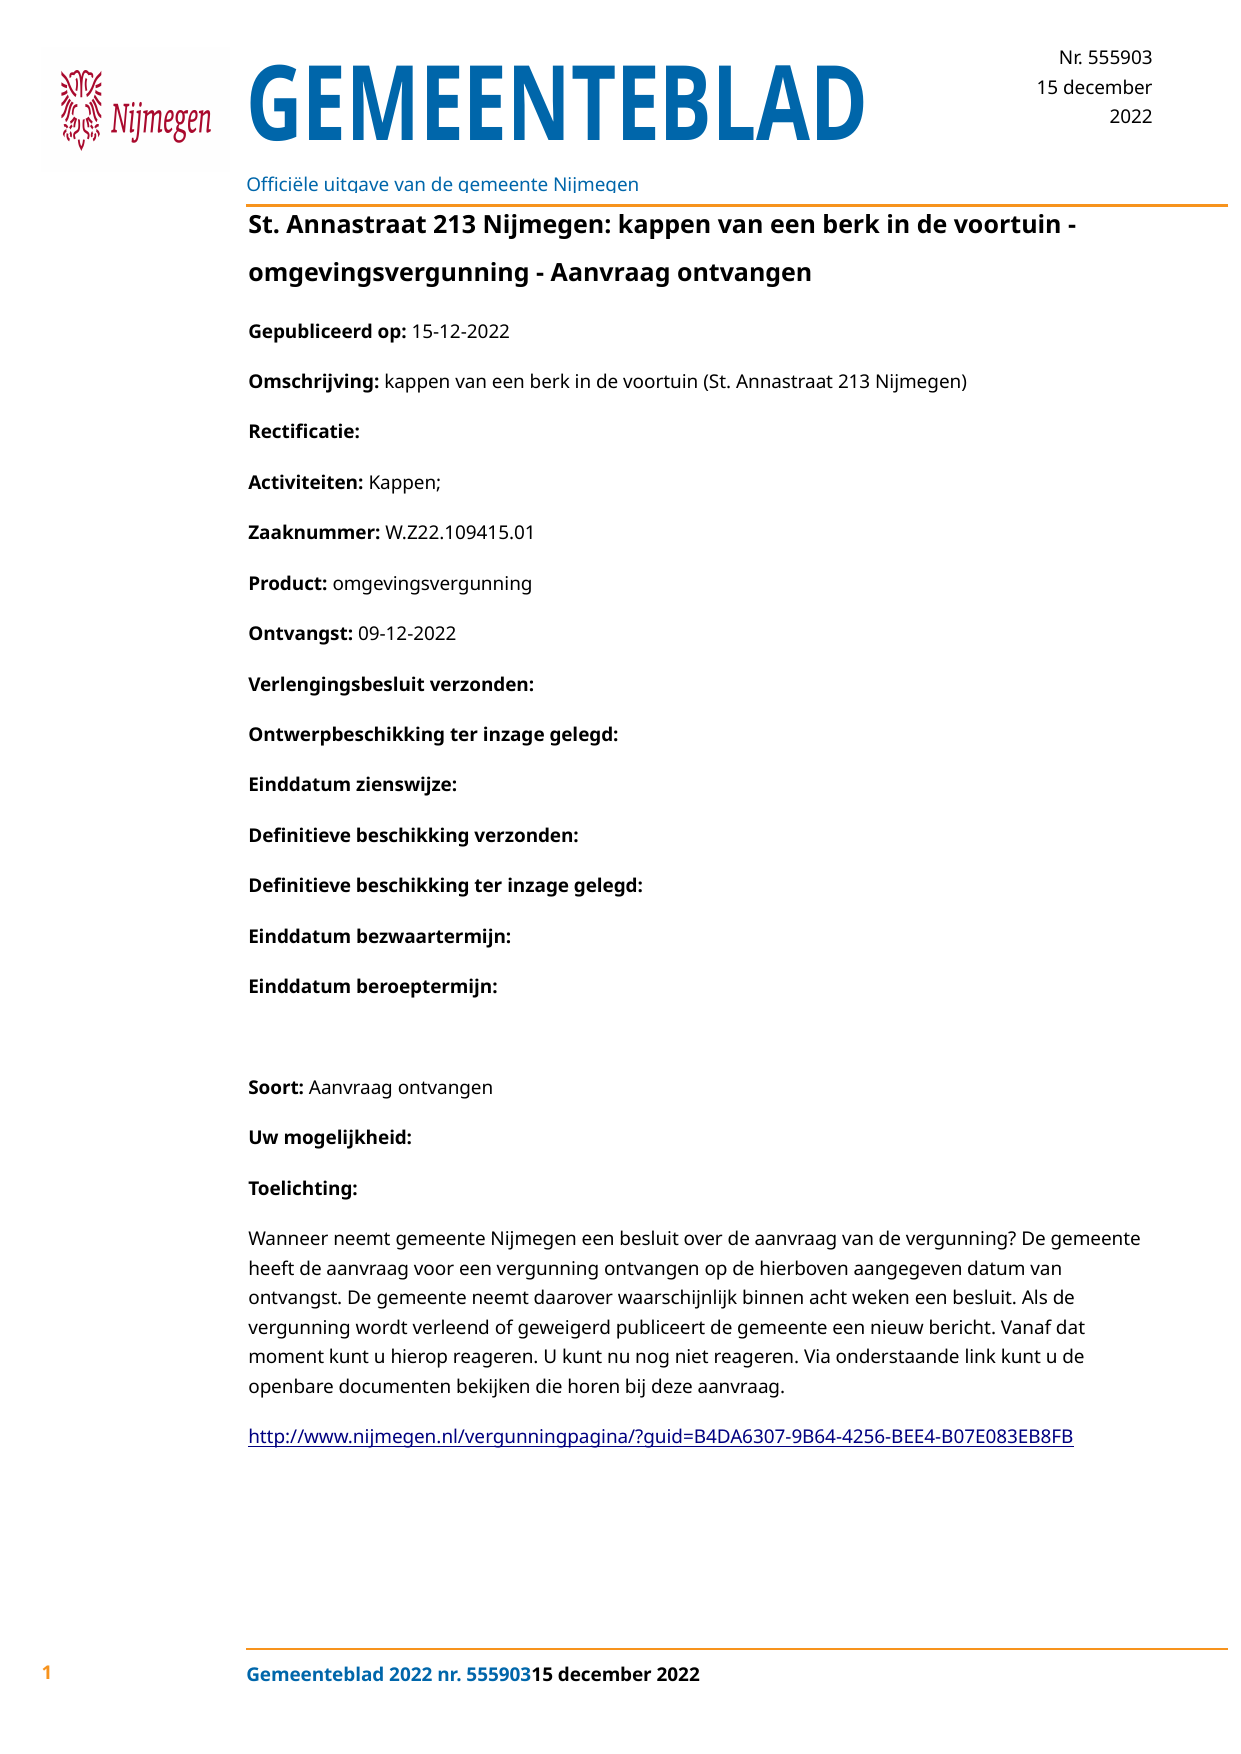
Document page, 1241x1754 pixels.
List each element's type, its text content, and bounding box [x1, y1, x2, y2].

text Einddatum zienswijze: [248, 772, 1152, 797]
text Einddatum bezwaartermijn: [248, 923, 1152, 949]
text http://www.nijmegen.nl/vergunningpagina/?guid=B4DA6307-9B64-4256-BEE4-B07E083EB8FB [248, 1424, 1152, 1449]
text Omschrijving: kappen van een berk in de voortuin (St. Annastraat 213 Nijmegen) [248, 368, 1152, 394]
text Zaaknummer: W.Z22.109415.01 [248, 519, 1152, 545]
text Gepubliceerd op: 15-12-2022 [248, 318, 1152, 344]
text Verlengingsbesluit verzonden: [248, 671, 1152, 697]
text Uw mogelijkheid: [248, 1124, 1152, 1150]
picture [41, 47, 231, 172]
text Wanneer neemt gemeente Nijmegen een besluit over de aanvraag van de vergunning? De gemeente heeft de aanvraag voor een vergunning ontvangen op de hierboven aangegeven datum van ontvangst. De gemeente neemt daarover waarschijnlijk binnen acht weken een besluit. Als de vergunning wordt verleend of geweigerd publiceert de gemeente een nieuw bericht. Vanaf dat moment kunt u hierop reageren. U kunt nu nog niet reageren. Via onderstaande link kunt u de openbare documenten bekijken die horen bij deze aanvraag. [248, 1225, 1152, 1399]
text St. Annastraat 213 Nijmegen: kappen van een berk in de voortuin - omgevingsvergunning - Aanvraag ontvangen [248, 207, 1152, 288]
text Einddatum beroeptermijn: [248, 973, 1152, 999]
text Soort: Aanvraag ontvangen [248, 1074, 1152, 1100]
text Product: omgevingsvergunning [248, 570, 1152, 596]
text Definitieve beschikking verzonden: [248, 822, 1152, 848]
text Toelichting: [248, 1175, 1152, 1201]
text Ontvangst: 09-12-2022 [248, 620, 1152, 646]
text Rectificatie: [248, 419, 1152, 444]
text Ontwerpbeschikking ter inzage gelegd: [248, 721, 1152, 747]
text Activiteiten: Kappen; [248, 469, 1152, 495]
text Definitieve beschikking ter inzage gelegd: [248, 872, 1152, 898]
